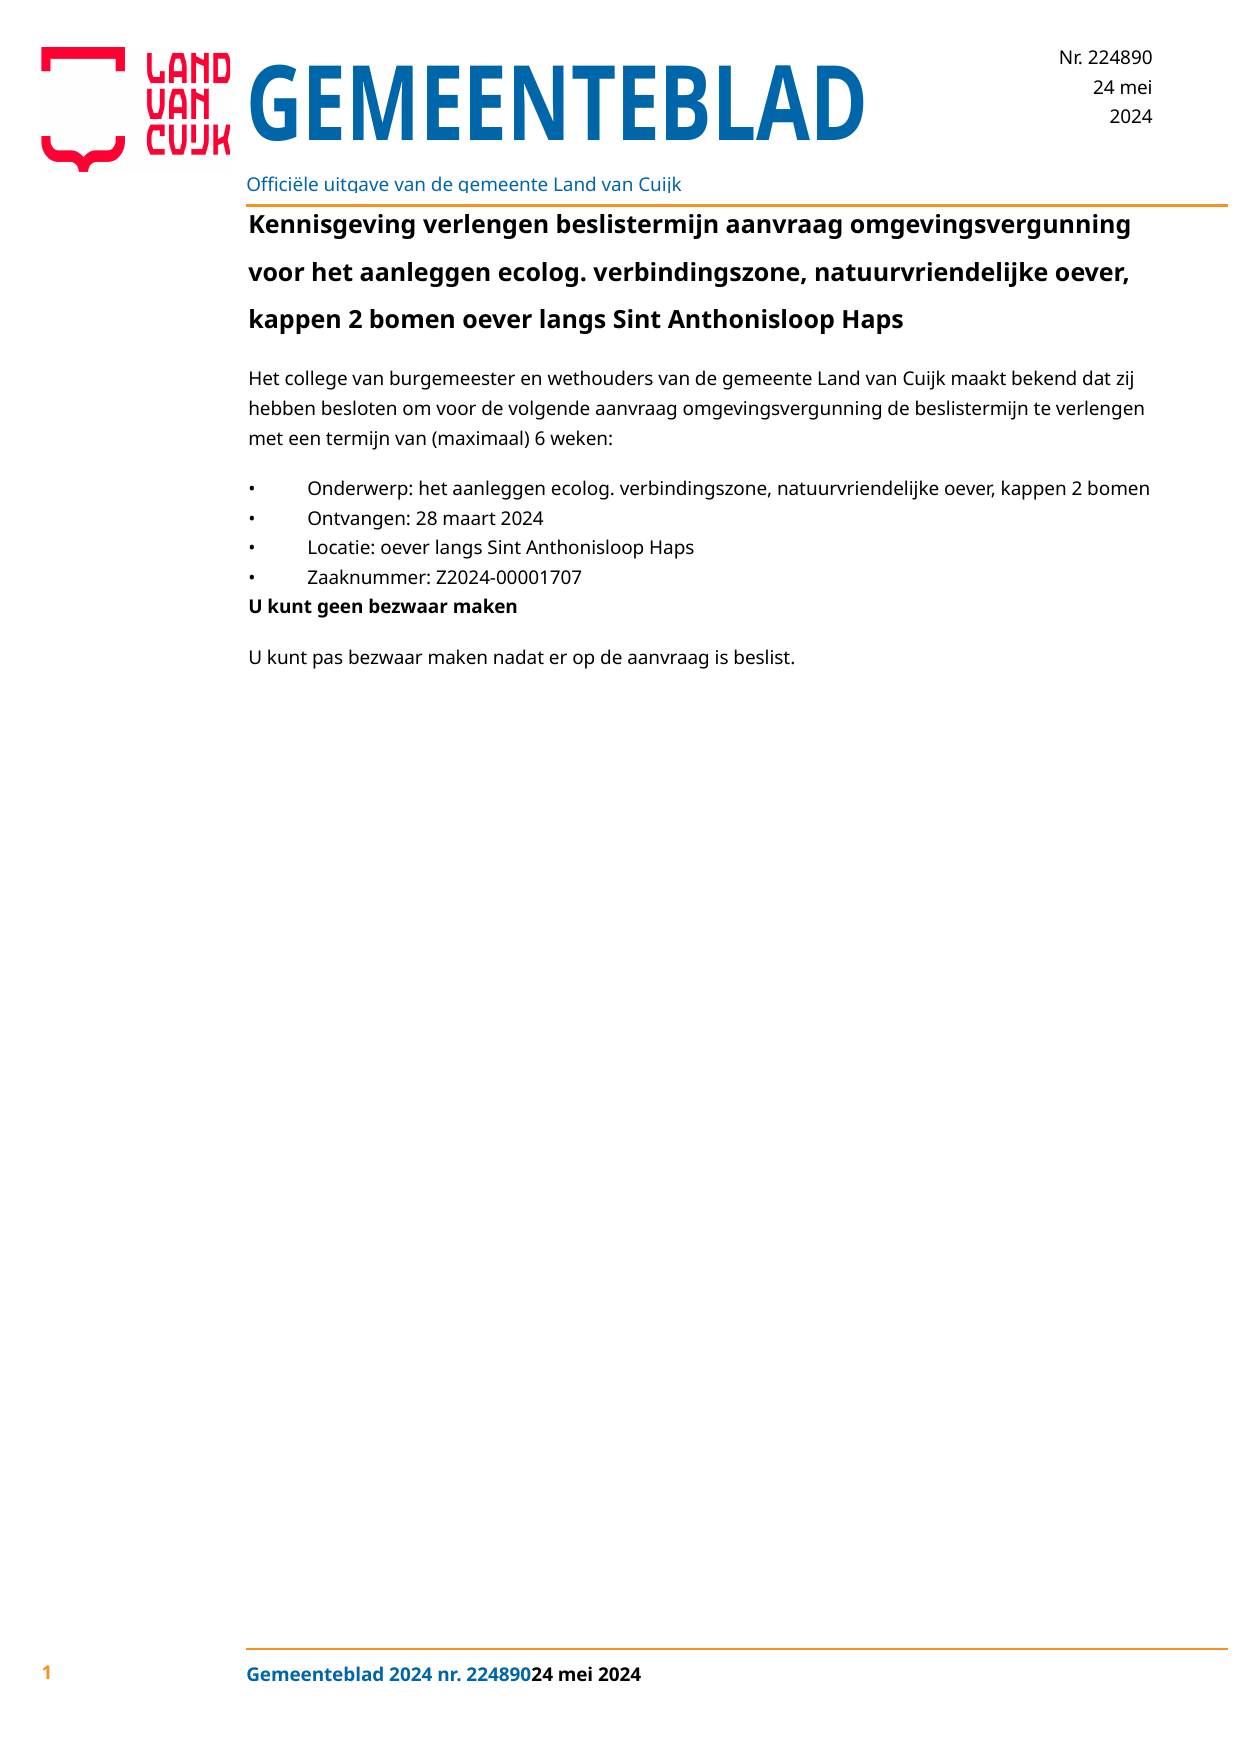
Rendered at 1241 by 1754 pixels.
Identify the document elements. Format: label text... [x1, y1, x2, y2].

list Onderwerp: het aanleggen ecolog. verbindingszone, natuurvriendelijke oever, kappen 2 bomen [248, 475, 1152, 501]
text Het college van burgemeester en wethouders van de gemeente Land van Cuijk maakt bekend dat zij hebben besloten om voor de volgende aanvraag omgevingsvergunning de beslistermijn te verlengen met een termijn van (maximaal) 6 weken: [248, 366, 1152, 450]
list Zaaknummer: Z2024-00001707 [248, 564, 1152, 589]
picture [41, 47, 231, 172]
text U kunt geen bezwaar maken [248, 593, 1152, 619]
text Kennisgeving verlengen beslistermijn aanvraag omgevingsvergunning voor het aanleggen ecolog. verbindingszone, natuurvriendelijke oever, kappen 2 bomen oever langs Sint Anthonisloop Haps [248, 207, 1152, 336]
text U kunt pas bezwaar maken nadat er op de aanvraag is beslist. [248, 644, 1152, 669]
list Ontvangen: 28 maart 2024 [248, 505, 1152, 530]
list Locatie: oever langs Sint Anthonisloop Haps [248, 534, 1152, 560]
